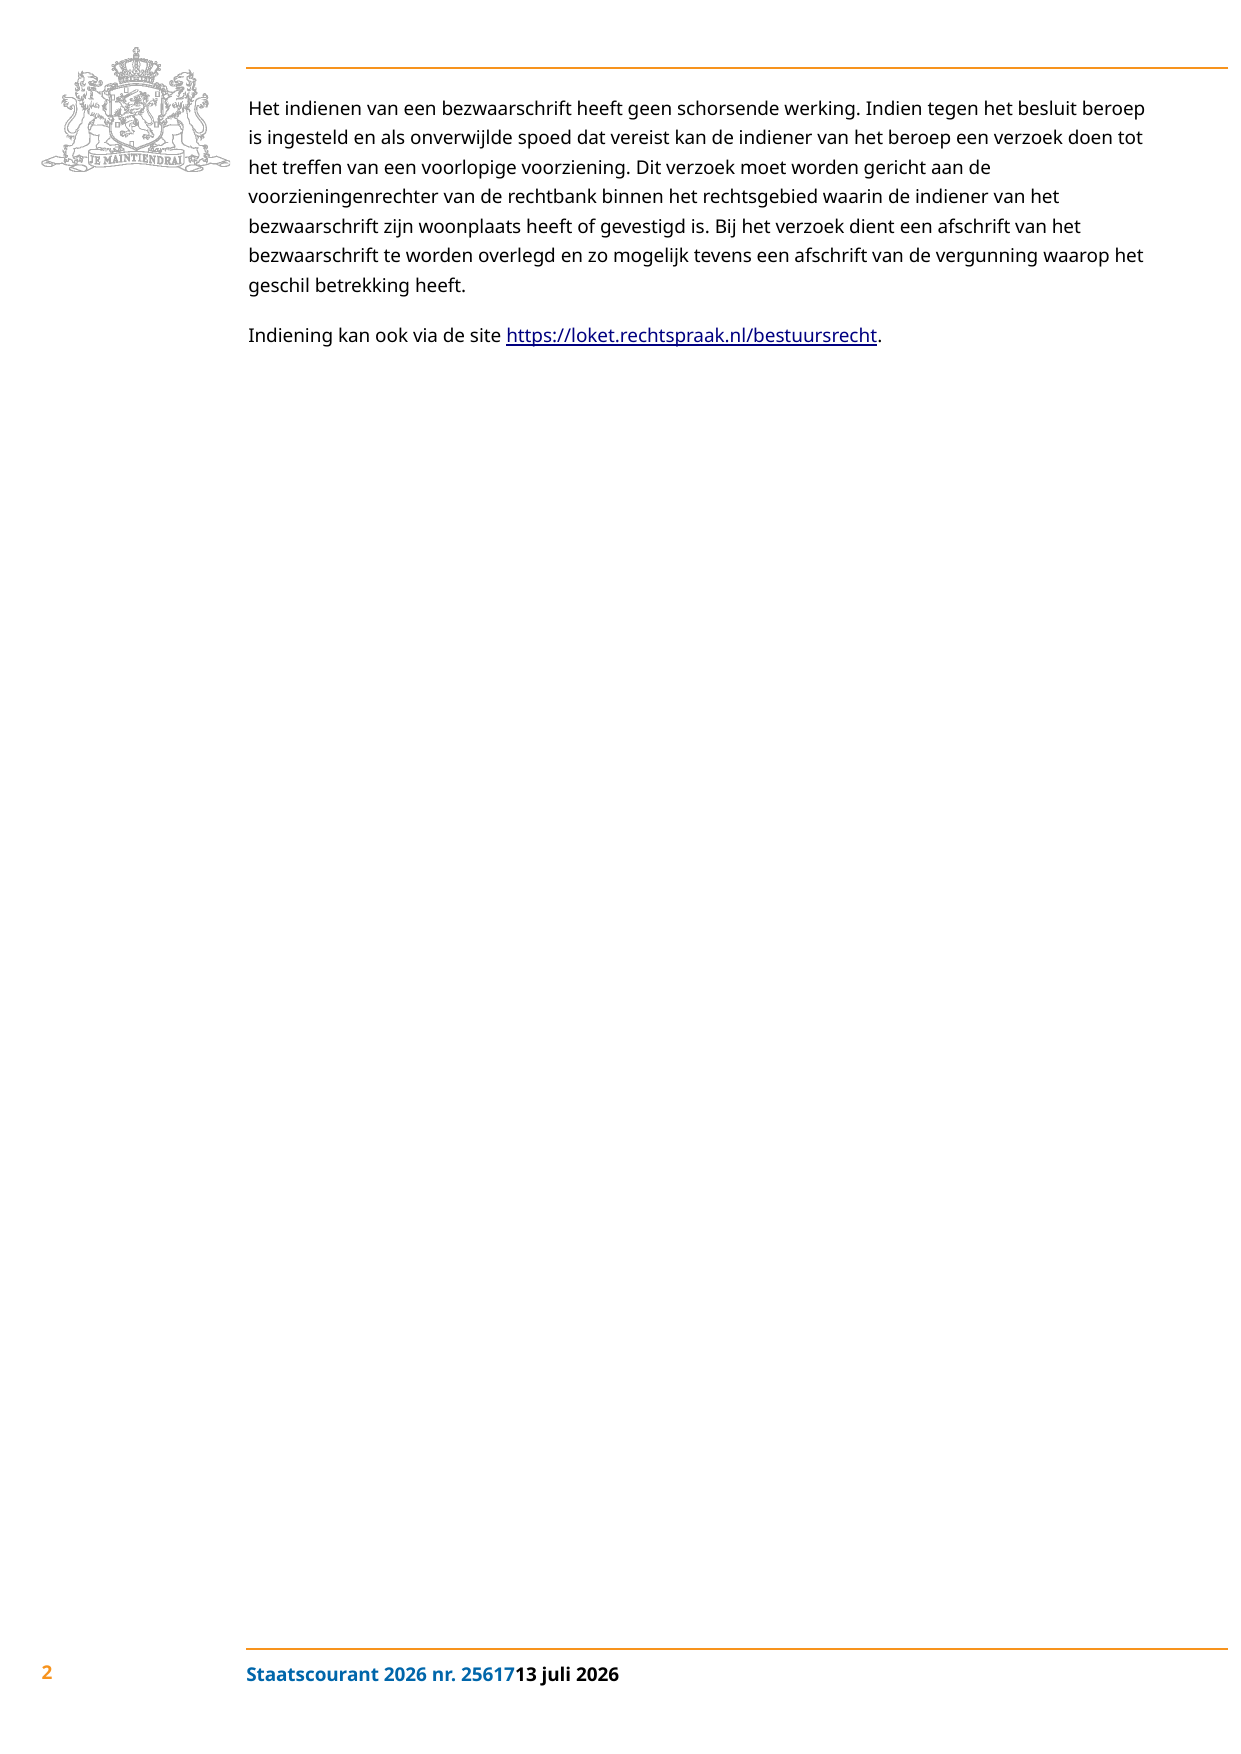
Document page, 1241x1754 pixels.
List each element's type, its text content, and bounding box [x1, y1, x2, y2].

picture [41, 47, 231, 172]
text Indiening kan ook via de site https://loket.rechtspraak.nl/bestuursrecht. [248, 323, 1152, 348]
text Het indienen van een bezwaarschrift heeft geen schorsende werking. Indien tegen het besluit beroep is ingesteld en als onverwijlde spoed dat vereist kan de indiener van het beroep een verzoek doen tot het treffen van een voorlopige voorziening. Dit verzoek moet worden gericht aan de voorzieningenrechter van de rechtbank binnen het rechtsgebied waarin de indiener van het bezwaarschrift zijn woonplaats heeft of gevestigd is. Bij het verzoek dient een afschrift van het bezwaarschrift te worden overlegd en zo mogelijk tevens een afschrift van de vergunning waarop het geschil betrekking heeft. [248, 95, 1152, 298]
